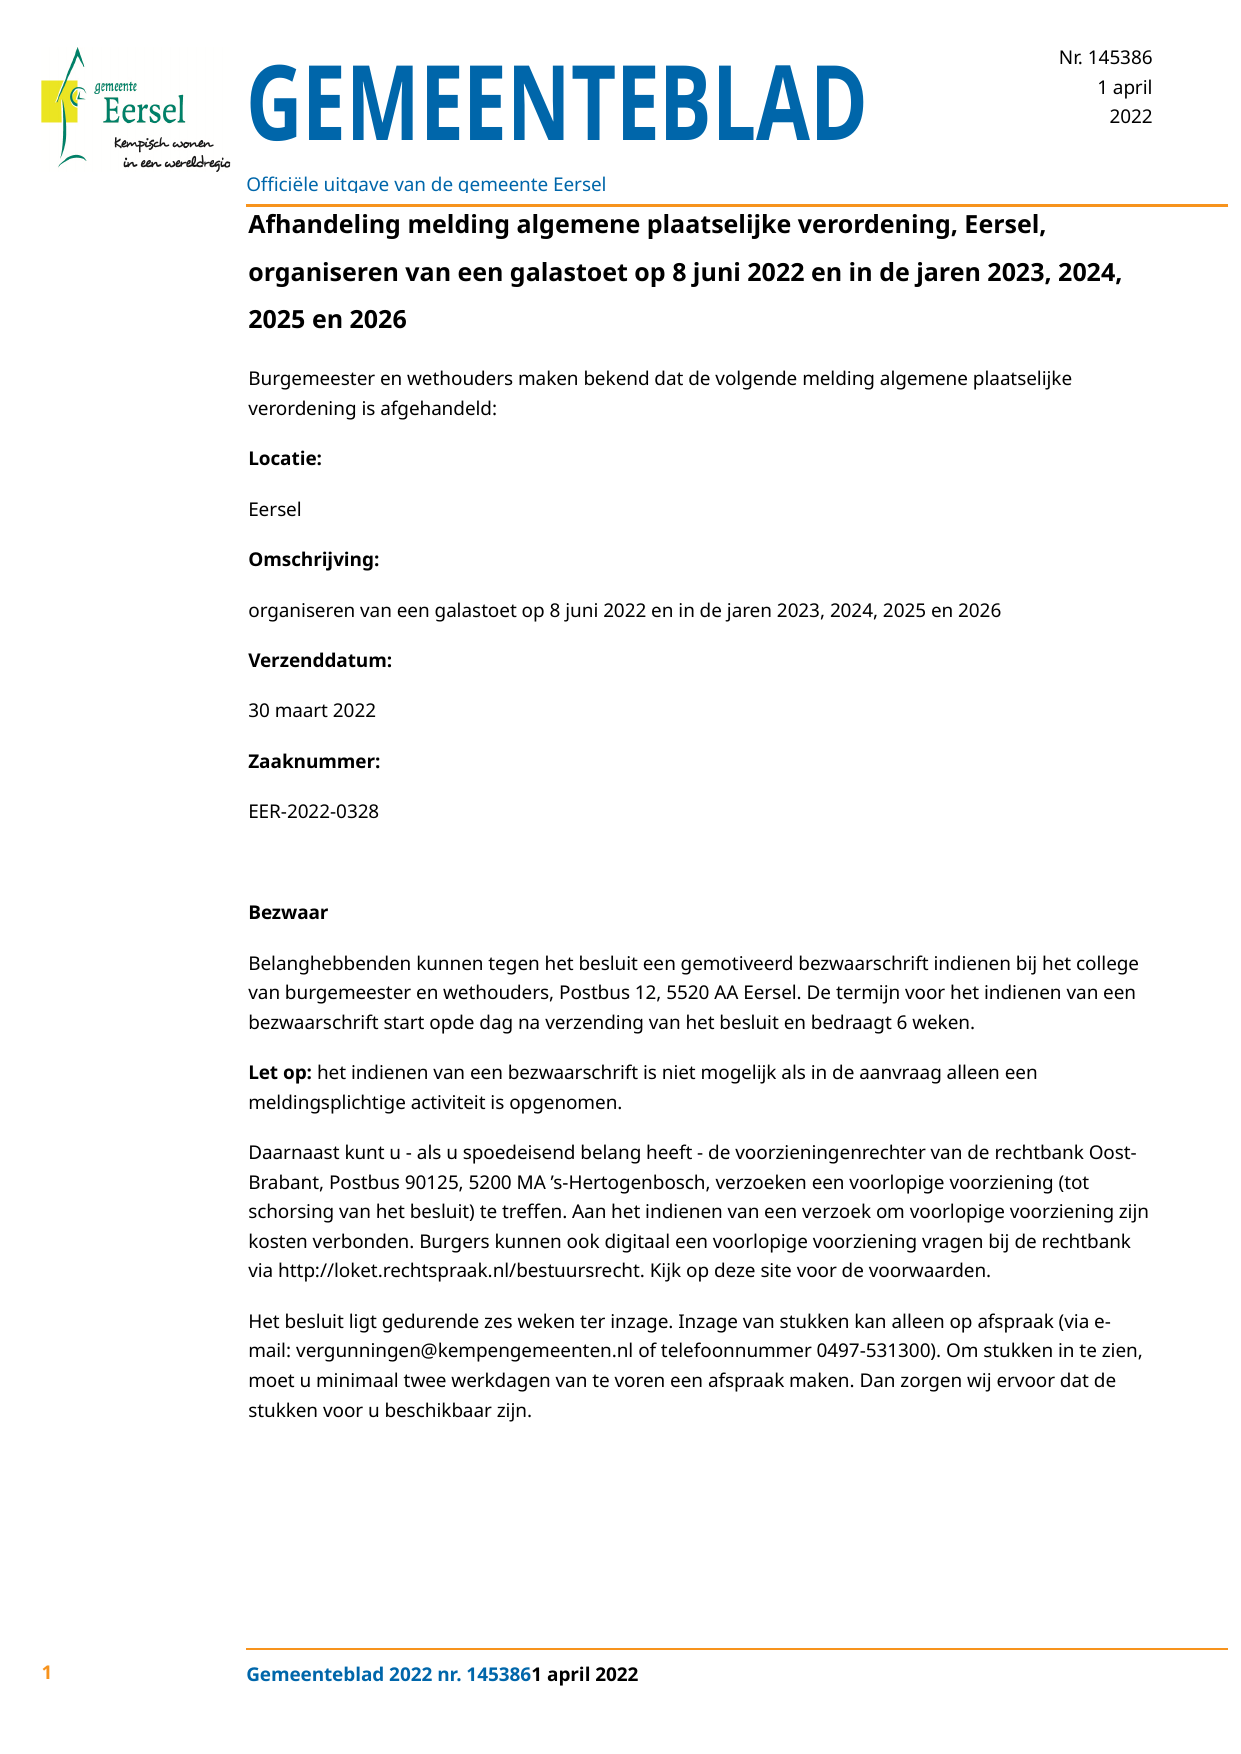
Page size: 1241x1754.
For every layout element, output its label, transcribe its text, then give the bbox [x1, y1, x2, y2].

text Eersel [248, 496, 1152, 522]
text EER-2022-0328 [248, 798, 1152, 824]
text Let op: het indienen van een bezwaarschrift is niet mogelijk als in de aanvraag alleen een meldingsplichtige activiteit is opgenomen. [248, 1059, 1152, 1114]
text Bezwaar [248, 899, 1152, 925]
picture [41, 47, 231, 172]
text Belanghebbenden kunnen tegen het besluit een gemotiveerd bezwaarschrift indienen bij het college van burgemeester en wethouders, Postbus 12, 5520 AA Eersel. De termijn voor het indienen van een bezwaarschrift start opde dag na verzending van het besluit en bedraagt 6 weken. [248, 950, 1152, 1034]
text Burgemeester en wethouders maken bekend dat de volgende melding algemene plaatselijke verordening is afgehandeld: [248, 366, 1152, 421]
text Daarnaast kunt u - als u spoedeisend belang heeft - de voorzieningenrechter van de rechtbank Oost-Brabant, Postbus 90125, 5200 MA ’s-Hertogenbosch, verzoeken een voorlopige voorziening (tot schorsing van het besluit) te treffen. Aan het indienen van een verzoek om voorlopige voorziening zijn kosten verbonden. Burgers kunnen ook digitaal een voorlopige voorziening vragen bij de rechtbank via http://loket.rechtspraak.nl/bestuursrecht. Kijk op deze site voor de voorwaarden. [248, 1139, 1152, 1283]
text Zaaknummer: [248, 748, 1152, 774]
text Omschrijving: [248, 546, 1152, 572]
text Afhandeling melding algemene plaatselijke verordening, Eersel, organiseren van een galastoet op 8 juni 2022 en in de jaren 2023, 2024, 2025 en 2026 [248, 207, 1152, 336]
text Verzenddatum: [248, 647, 1152, 673]
text Locatie: [248, 446, 1152, 471]
text organiseren van een galastoet op 8 juni 2022 en in de jaren 2023, 2024, 2025 en 2026 [248, 597, 1152, 622]
text 30 maart 2022 [248, 698, 1152, 723]
text Het besluit ligt gedurende zes weken ter inzage. Inzage van stukken kan alleen op afspraak (via e-mail: vergunningen@kempengemeenten.nl of telefoonnummer 0497-531300). Om stukken in te zien, moet u minimaal twee werkdagen van te voren een afspraak maken. Dan zorgen wij ervoor dat de stukken voor u beschikbaar zijn. [248, 1308, 1152, 1422]
